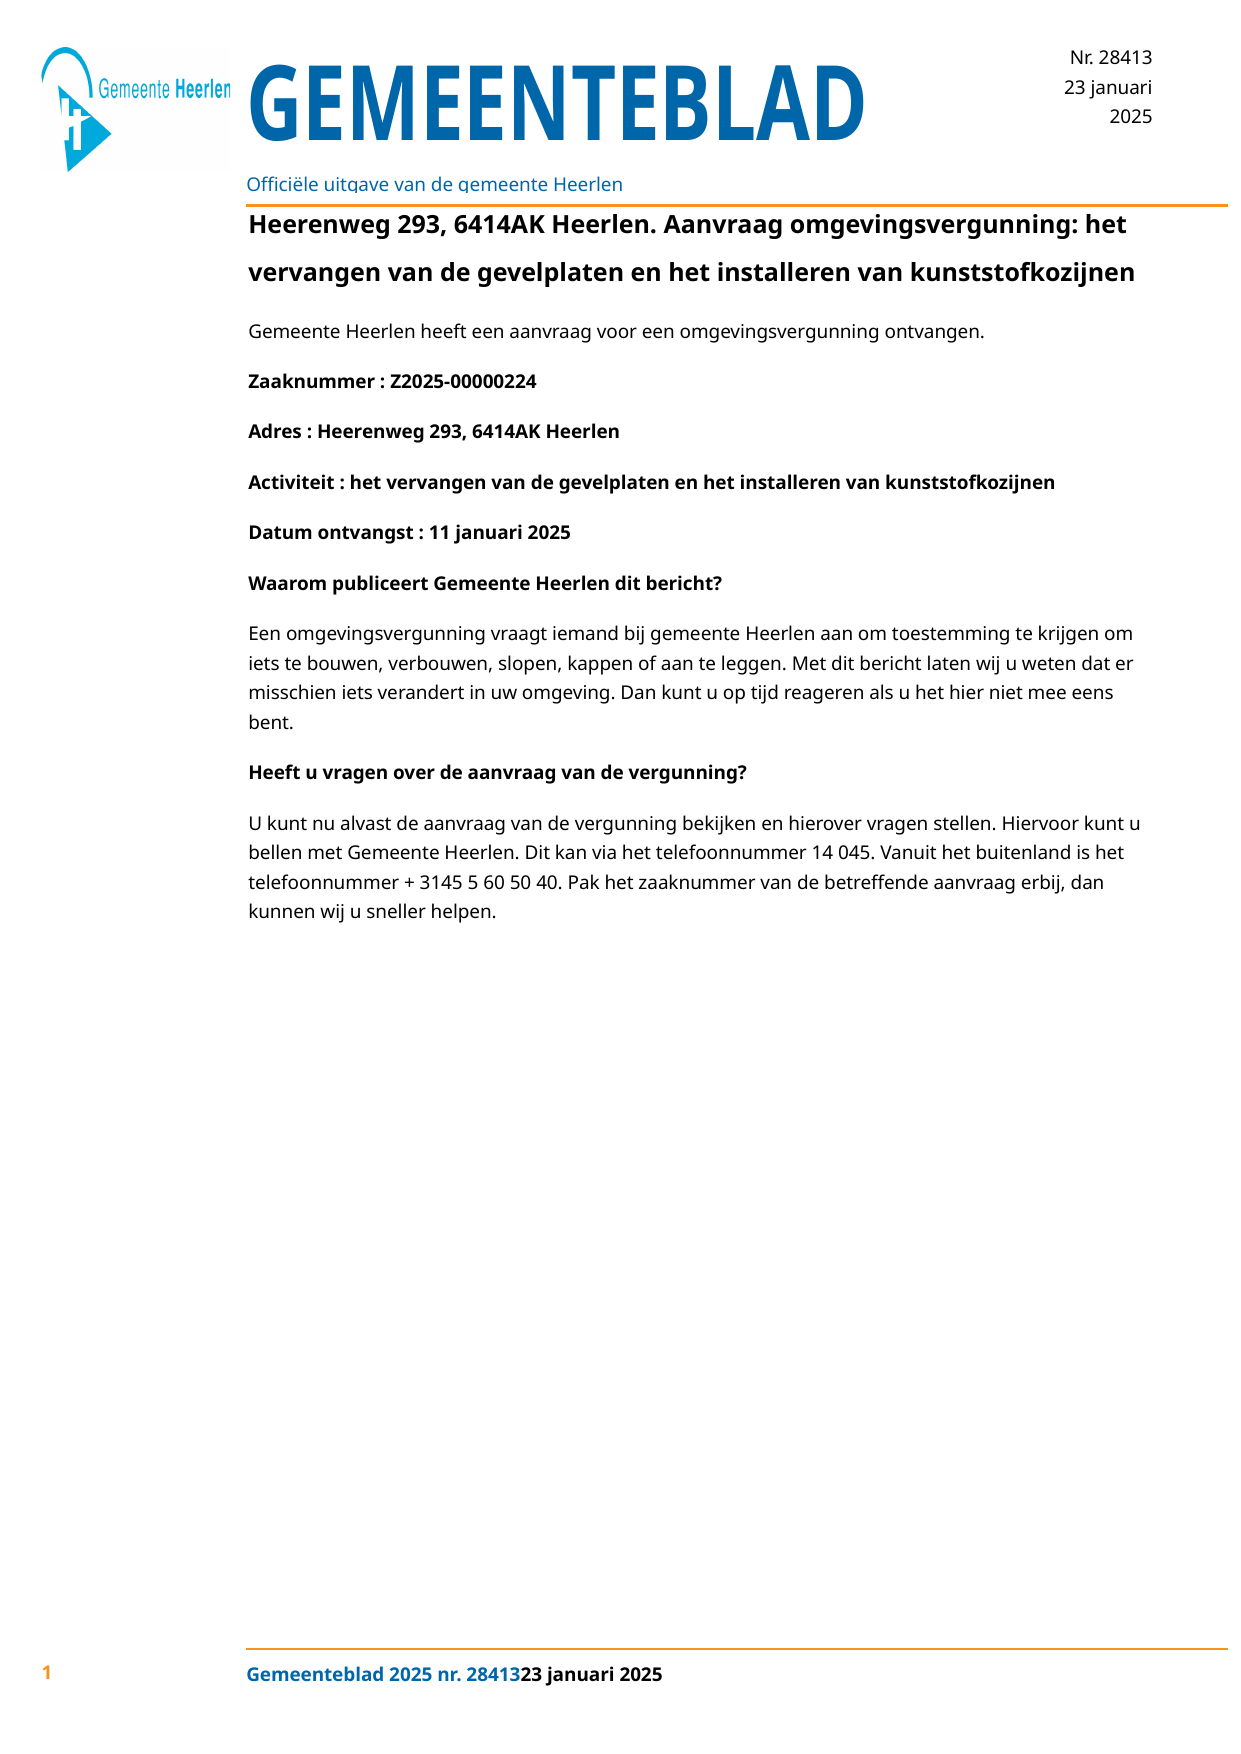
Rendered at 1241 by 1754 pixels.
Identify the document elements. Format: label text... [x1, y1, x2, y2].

text Waarom publiceert Gemeente Heerlen dit bericht? [248, 570, 1152, 596]
text Gemeente Heerlen heeft een aanvraag voor een omgevingsvergunning ontvangen. [248, 318, 1152, 344]
text Zaaknummer : Z2025-00000224 [248, 368, 1152, 394]
text Een omgevingsvergunning vraagt iemand bij gemeente Heerlen aan om toestemming te krijgen om iets te bouwen, verbouwen, slopen, kappen of aan te leggen. Met dit bericht laten wij u weten dat er misschien iets verandert in uw omgeving. Dan kunt u op tijd reageren als u het hier niet mee eens bent. [248, 620, 1152, 735]
text Adres : Heerenweg 293, 6414AK Heerlen [248, 419, 1152, 444]
text U kunt nu alvast de aanvraag van de vergunning bekijken en hierover vragen stellen. Hiervoor kunt u bellen met Gemeente Heerlen. Dit kan via het telefoonnummer 14 045. Vanuit het buitenland is het telefoonnummer + 3145 5 60 50 40. Pak het zaaknummer van de betreffende aanvraag erbij, dan kunnen wij u sneller helpen. [248, 810, 1152, 924]
text Heerenweg 293, 6414AK Heerlen. Aanvraag omgevingsvergunning: het vervangen van de gevelplaten en het installeren van kunststofkozijnen [248, 207, 1152, 288]
picture [41, 47, 231, 172]
text Activiteit : het vervangen van de gevelplaten en het installeren van kunststofkozijnen [248, 469, 1152, 495]
text Datum ontvangst : 11 januari 2025 [248, 519, 1152, 545]
text Heeft u vragen over de aanvraag van de vergunning? [248, 759, 1152, 785]
picture [41, 47, 59, 70]
